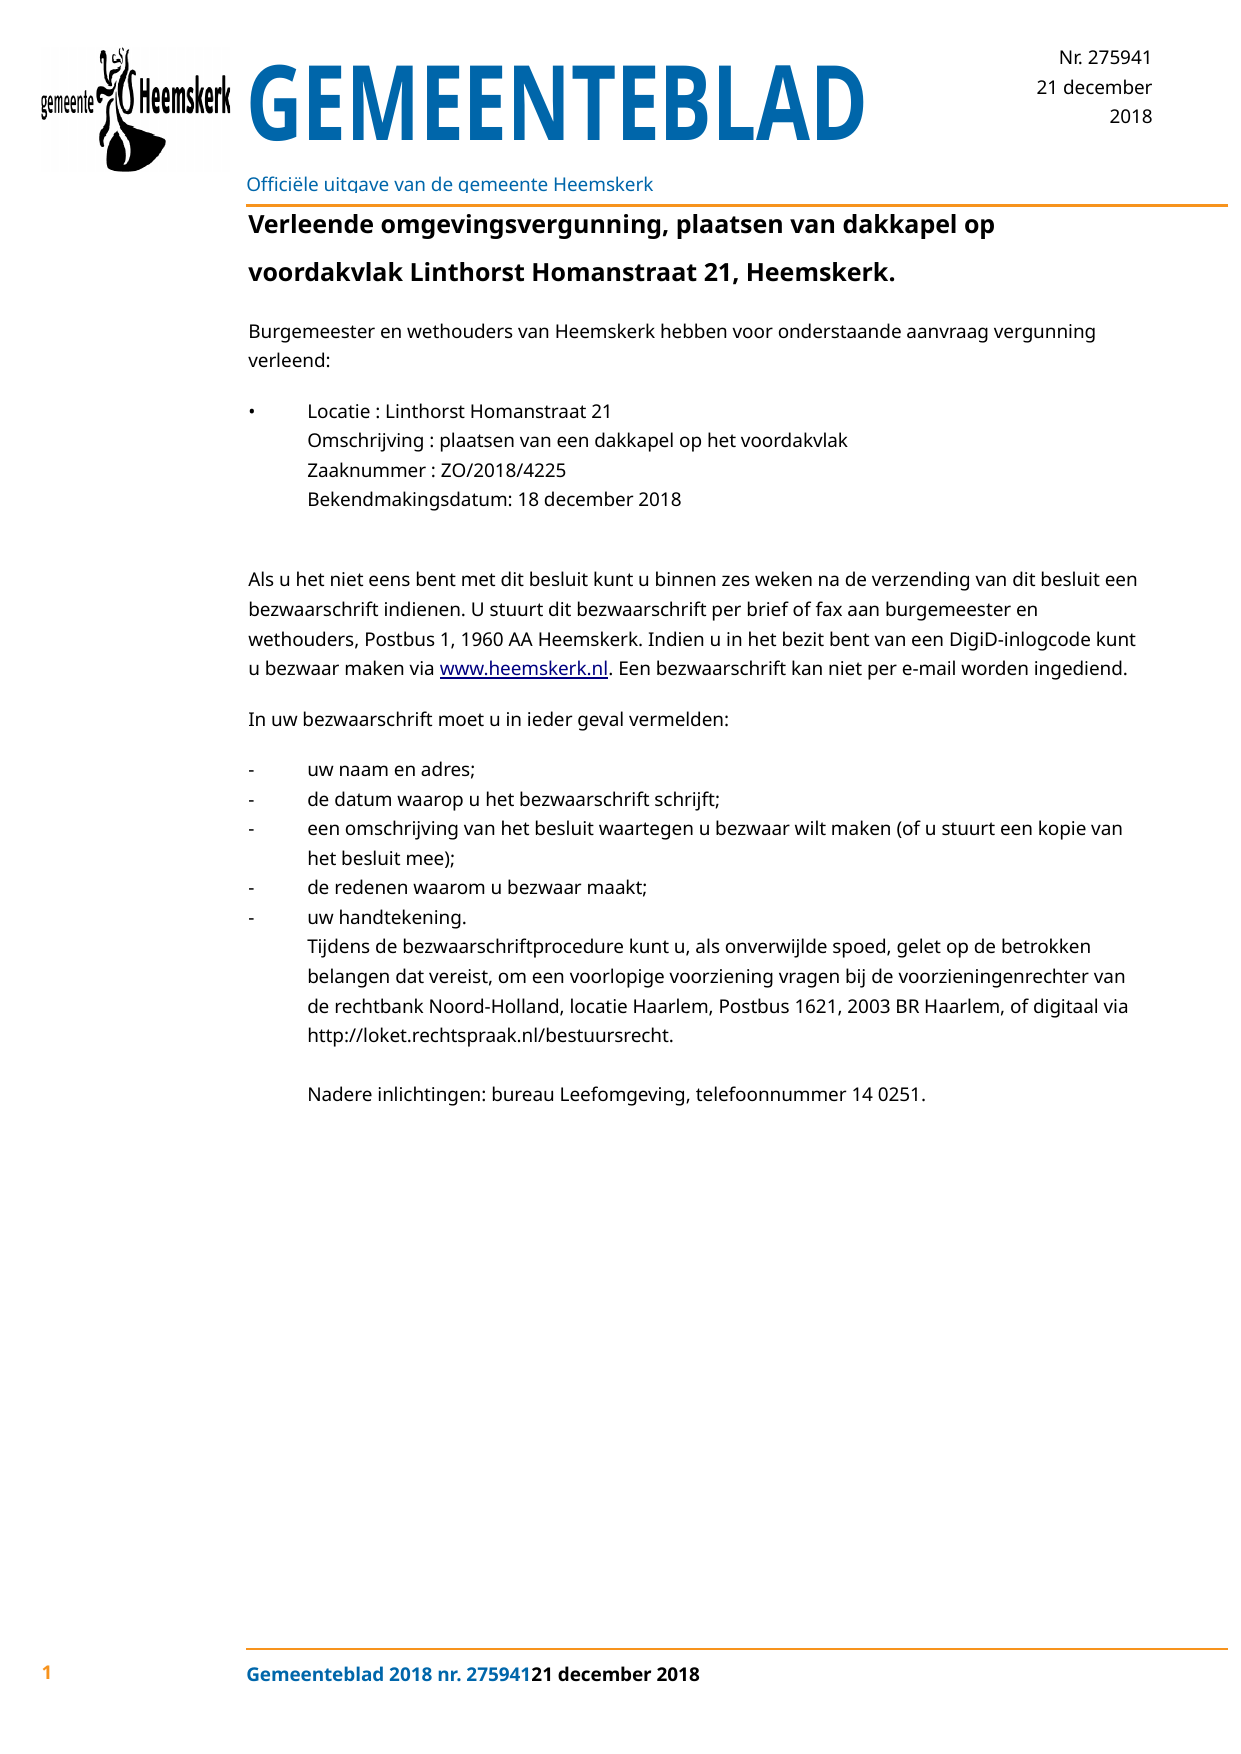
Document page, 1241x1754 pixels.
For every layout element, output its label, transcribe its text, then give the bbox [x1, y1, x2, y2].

list een omschrijving van het besluit waartegen u bezwaar wilt maken (of u stuurt een kopie van het besluit mee); [248, 815, 1152, 871]
text Burgemeester en wethouders van Heemskerk hebben voor onderstaande aanvraag vergunning verleend: [248, 318, 1152, 373]
picture [41, 47, 231, 172]
text In uw bezwaarschrift moet u in ieder geval vermelden: [248, 706, 1152, 732]
list Zaaknummer : ZO/2018/4225 [248, 457, 1152, 483]
list Nadere inlichtingen: bureau Leefomgeving, telefoonnummer 14 0251. [248, 1082, 1152, 1107]
list uw naam en adres; [248, 756, 1152, 782]
list Locatie : Linthorst Homanstraat 21 [248, 398, 1152, 424]
text Als u het niet eens bent met dit besluit kunt u binnen zes weken na de verzending van dit besluit een bezwaarschrift indienen. U stuurt dit bezwaarschrift per brief of fax aan burgemeester en wethouders, Postbus 1, 1960 AA Heemskerk. Indien u in het bezit bent van een DigiD-inlogcode kunt u bezwaar maken via www.heemskerk.nl. Een bezwaarschrift kan niet per e-mail worden ingediend. [248, 567, 1152, 681]
text Verleende omgevingsvergunning, plaatsen van dakkapel op voordakvlak Linthorst Homanstraat 21, Heemskerk. [248, 207, 1152, 288]
list de redenen waarom u bezwaar maakt; [248, 874, 1152, 900]
list Omschrijving : plaatsen van een dakkapel op het voordakvlak [248, 427, 1152, 453]
list Tijdens de bezwaarschriftprocedure kunt u, als onverwijlde spoed, gelet op de betrokken belangen dat vereist, om een voorlopige voorziening vragen bij de voorzieningenrechter van de rechtbank Noord-Holland, locatie Haarlem, Postbus 1621, 2003 BR Haarlem, of digitaal via http://loket.rechtspraak.nl/bestuursrecht. [248, 934, 1152, 1048]
list de datum waarop u het bezwaarschrift schrijft; [248, 786, 1152, 812]
list uw handtekening. [248, 904, 1152, 930]
list Bekendmakingsdatum: 18 december 2018 [248, 487, 1152, 512]
